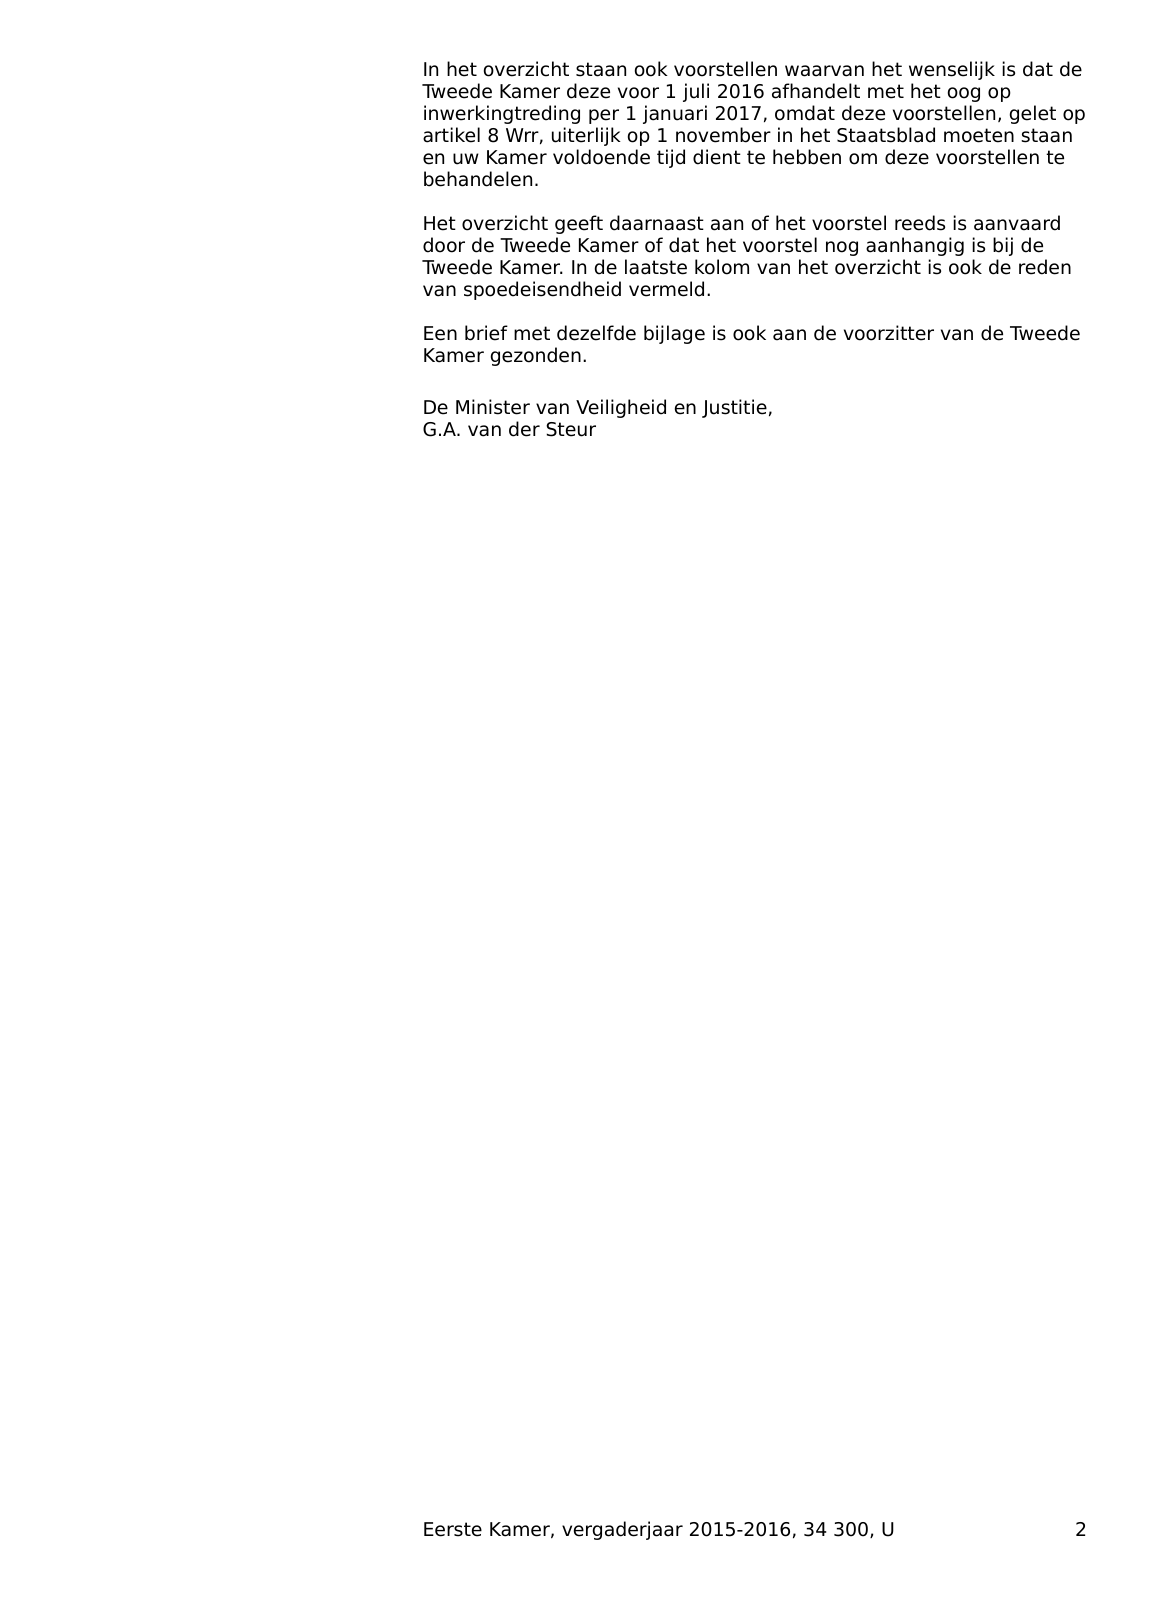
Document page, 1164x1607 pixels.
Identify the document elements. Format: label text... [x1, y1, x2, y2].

text Het overzicht geeft daarnaast aan of het voorstel reeds is aanvaard door de Tweede Kamer of dat het voorstel nog aanhangig is bij de Tweede Kamer. In de laatste kolom van het overzicht is ook de reden van spoedeisendheid vermeld. [422, 213, 1087, 301]
text Een brief met dezelfde bijlage is ook aan de voorzitter van de Tweede Kamer gezonden. [422, 323, 1087, 367]
text In het overzicht staan ook voorstellen waarvan het wenselijk is dat de Tweede Kamer deze voor 1 juli 2016 afhandelt met het oog op inwerkingtreding per 1 januari 2017, omdat deze voorstellen, gelet op artikel 8 Wrr, uiterlijk op 1 november in het Staatsblad moeten staan en uw Kamer voldoende tijd dient te hebben om deze voorstellen te behandelen. [422, 59, 1087, 191]
text De Minister van Veiligheid en Justitie, G.A. van der Steur [422, 397, 1087, 441]
